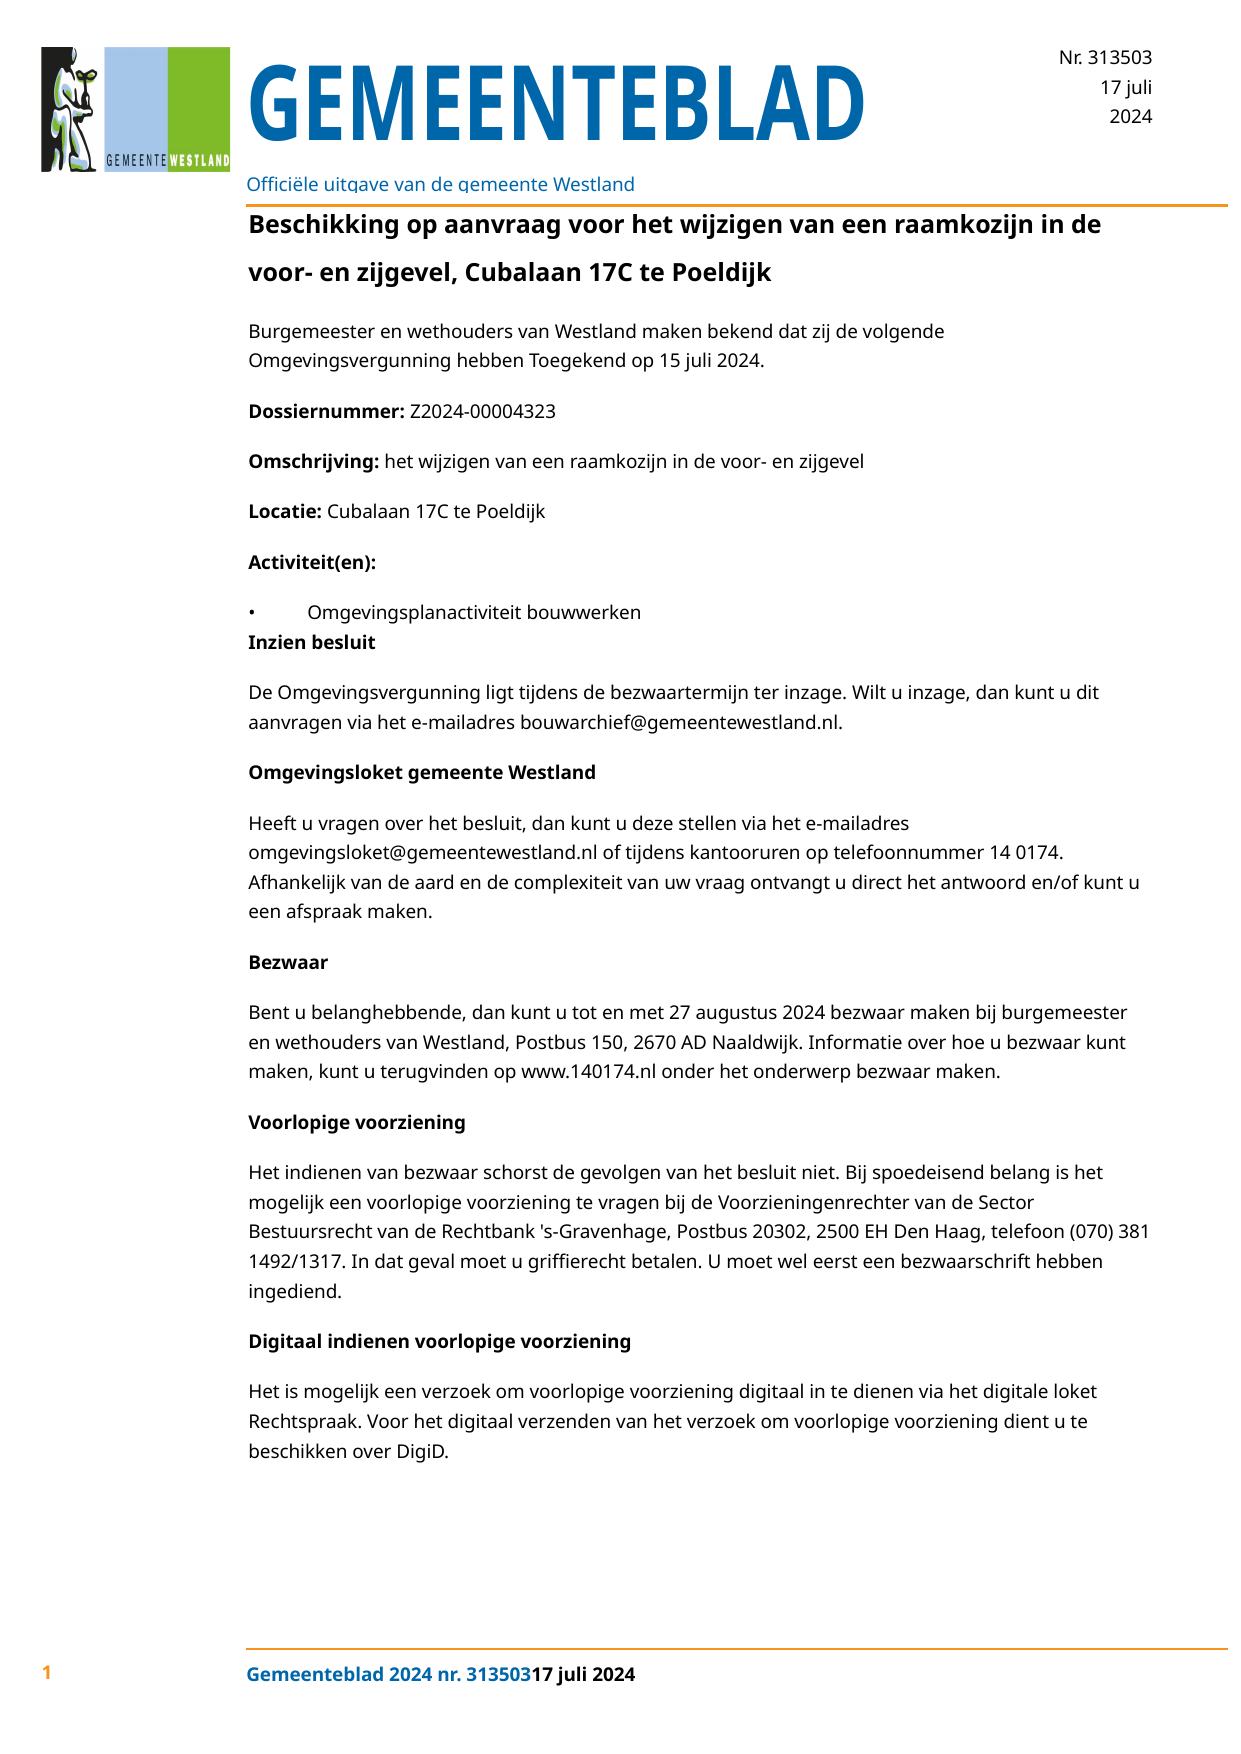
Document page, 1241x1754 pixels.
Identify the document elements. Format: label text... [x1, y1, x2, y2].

text Omgevingsloket gemeente Westland [248, 759, 1152, 785]
text De Omgevingsvergunning ligt tijdens de bezwaartermijn ter inzage. Wilt u inzage, dan kunt u dit aanvragen via het e-mailadres bouwarchief@gemeentewestland.nl. [248, 679, 1152, 735]
list Omgevingsplanactiviteit bouwwerken [248, 599, 1152, 625]
text Bent u belanghebbende, dan kunt u tot en met 27 augustus 2024 bezwaar maken bij burgemeester en wethouders van Westland, Postbus 150, 2670 AD Naaldwijk. Informatie over hoe u bezwaar kunt maken, kunt u terugvinden op www.140174.nl onder het onderwerp bezwaar maken. [248, 999, 1152, 1084]
text Activiteit(en): [248, 549, 1152, 575]
text Het is mogelijk een verzoek om voorlopige voorziening digitaal in te dienen via het digitale loket Rechtspraak. Voor het digitaal verzenden van het verzoek om voorlopige voorziening dient u te beschikken over DigiD. [248, 1379, 1152, 1464]
text Omschrijving: het wijzigen van een raamkozijn in de voor- en zijgevel [248, 448, 1152, 474]
text Bezwaar [248, 949, 1152, 975]
text Heeft u vragen over het besluit, dan kunt u deze stellen via het e-mailadres omgevingsloket@gemeentewestland.nl of tijdens kantooruren op telefoonnummer 14 0174. Afhankelijk van de aard en de complexiteit van uw vraag ontvangt u direct het antwoord en/of kunt u een afspraak maken. [248, 810, 1152, 924]
text Locatie: Cubalaan 17C te Poeldijk [248, 499, 1152, 524]
picture [41, 47, 231, 172]
text Burgemeester en wethouders van Westland maken bekend dat zij de volgende Omgevingsvergunning hebben Toegekend op 15 juli 2024. [248, 318, 1152, 373]
text Voorlopige voorziening [248, 1109, 1152, 1135]
text Het indienen van bezwaar schorst de gevolgen van het besluit niet. Bij spoedeisend belang is het mogelijk een voorlopige voorziening te vragen bij de Voorzieningenrechter van de Sector Bestuursrecht van de Rechtbank 's-Gravenhage, Postbus 20302, 2500 EH Den Haag, telefoon (070) 381 1492/1317. In dat geval moet u griffierecht betalen. U moet wel eerst een bezwaarschrift hebben ingediend. [248, 1159, 1152, 1304]
text Digitaal indienen voorlopige voorziening [248, 1328, 1152, 1354]
text Inzien besluit [248, 629, 1152, 655]
text Dossiernummer: Z2024-00004323 [248, 398, 1152, 424]
text Beschikking op aanvraag voor het wijzigen van een raamkozijn in de voor- en zijgevel, Cubalaan 17C te Poeldijk [248, 207, 1152, 288]
